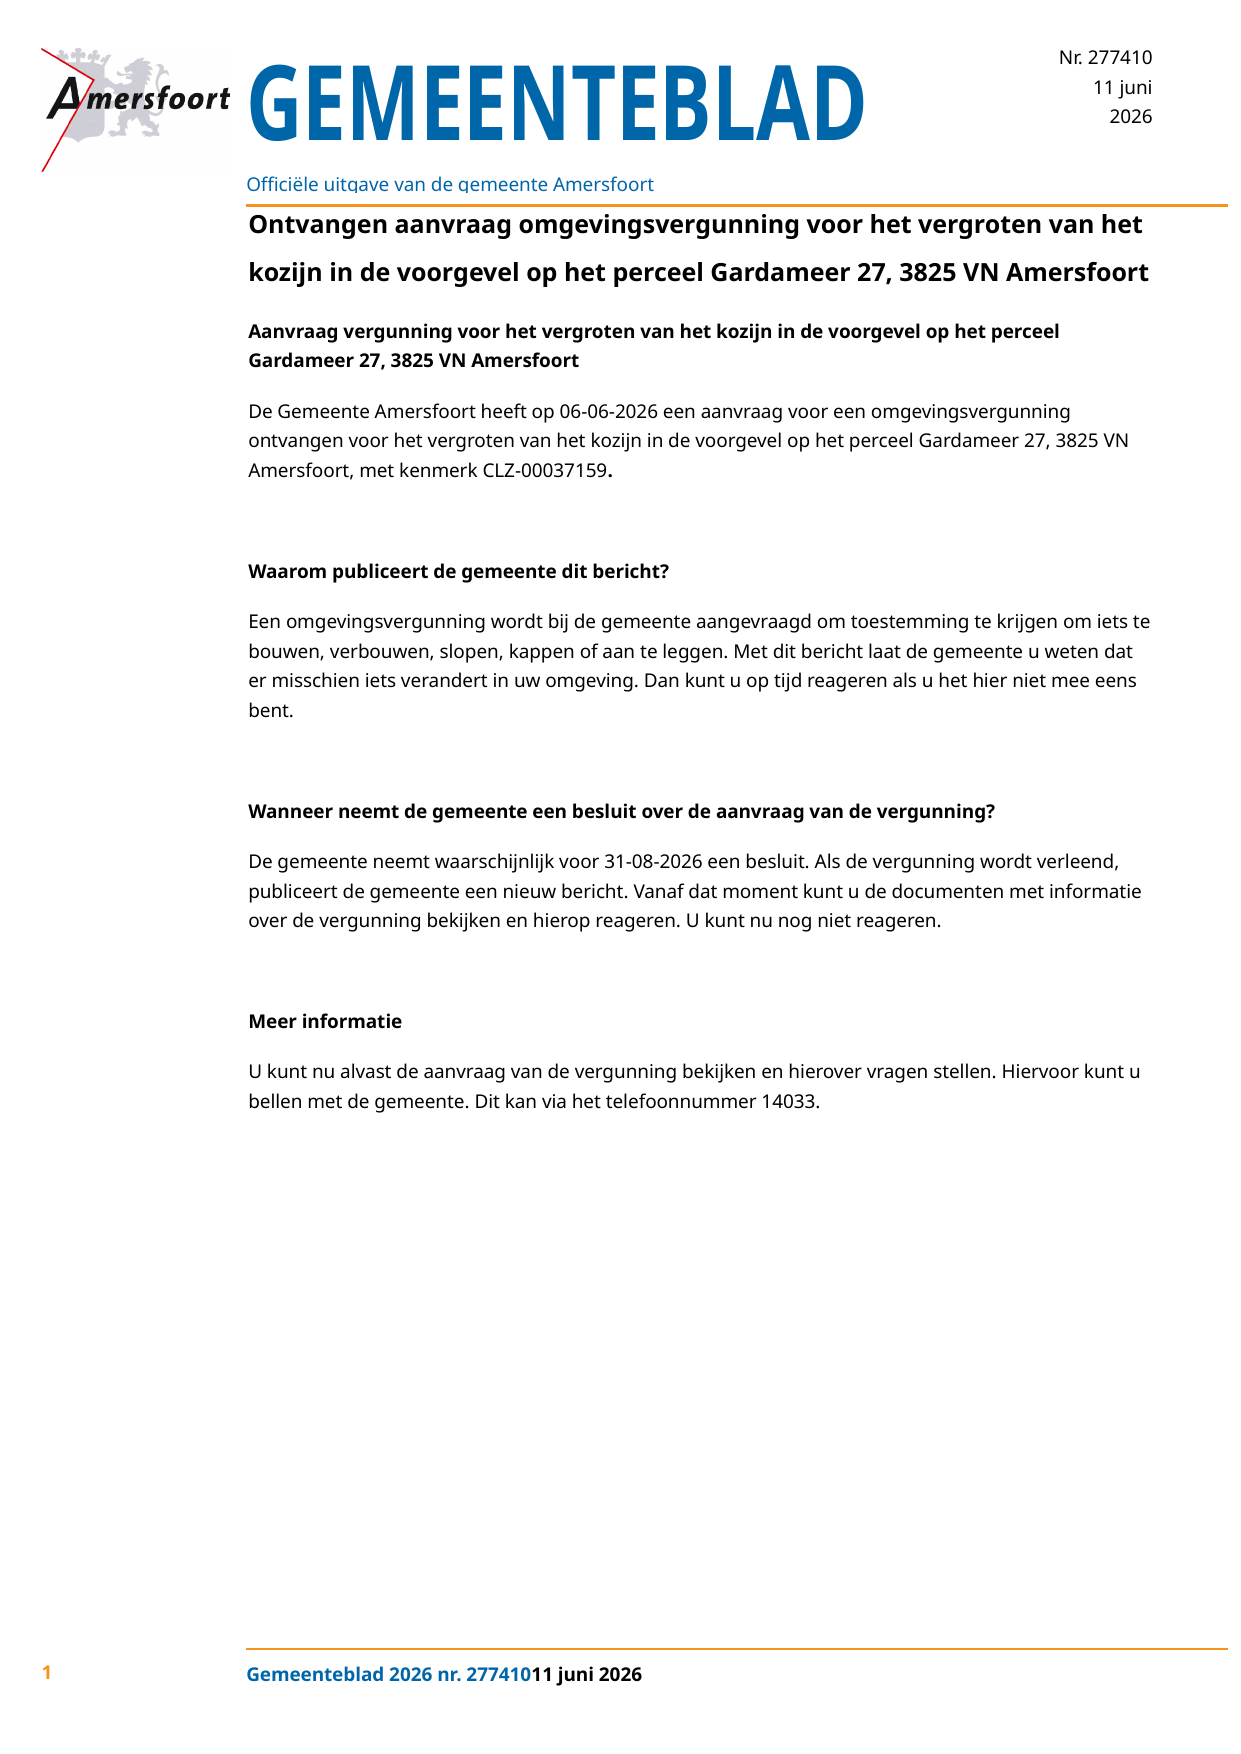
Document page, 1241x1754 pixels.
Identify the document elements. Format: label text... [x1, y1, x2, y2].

text Waarom publiceert de gemeente dit bericht? [248, 558, 1152, 584]
text De gemeente neemt waarschijnlijk voor 31-08-2026 een besluit. Als de vergunning wordt verleend, publiceert de gemeente een nieuw bericht. Vanaf dat moment kunt u de documenten met informatie over de vergunning bekijken en hierop reageren. U kunt nu nog niet reageren. [248, 848, 1152, 933]
text Wanneer neemt de gemeente een besluit over de aanvraag van de vergunning? [248, 798, 1152, 824]
text Ontvangen aanvraag omgevingsvergunning voor het vergroten van het kozijn in de voorgevel op het perceel Gardameer 27, 3825 VN Amersfoort [248, 207, 1152, 288]
text De Gemeente Amersfoort heeft op 06-06-2026 een aanvraag voor een omgevingsvergunning ontvangen voor het vergroten van het kozijn in de voorgevel op het perceel Gardameer 27, 3825 VN Amersfoort, met kenmerk CLZ-00037159. [248, 398, 1152, 483]
text Aanvraag vergunning voor het vergroten van het kozijn in de voorgevel op het perceel Gardameer 27, 3825 VN Amersfoort [248, 318, 1152, 373]
text U kunt nu alvast de aanvraag van de vergunning bekijken en hierover vragen stellen. Hiervoor kunt u bellen met de gemeente. Dit kan via het telefoonnummer 14033. [248, 1059, 1152, 1114]
picture [41, 47, 231, 172]
text Een omgevingsvergunning wordt bij de gemeente aangevraagd om toestemming te krijgen om iets te bouwen, verbouwen, slopen, kappen of aan te leggen. Met dit bericht laat de gemeente u weten dat er misschien iets verandert in uw omgeving. Dan kunt u op tijd reageren als u het hier niet mee eens bent. [248, 608, 1152, 723]
text Meer informatie [248, 1008, 1152, 1034]
